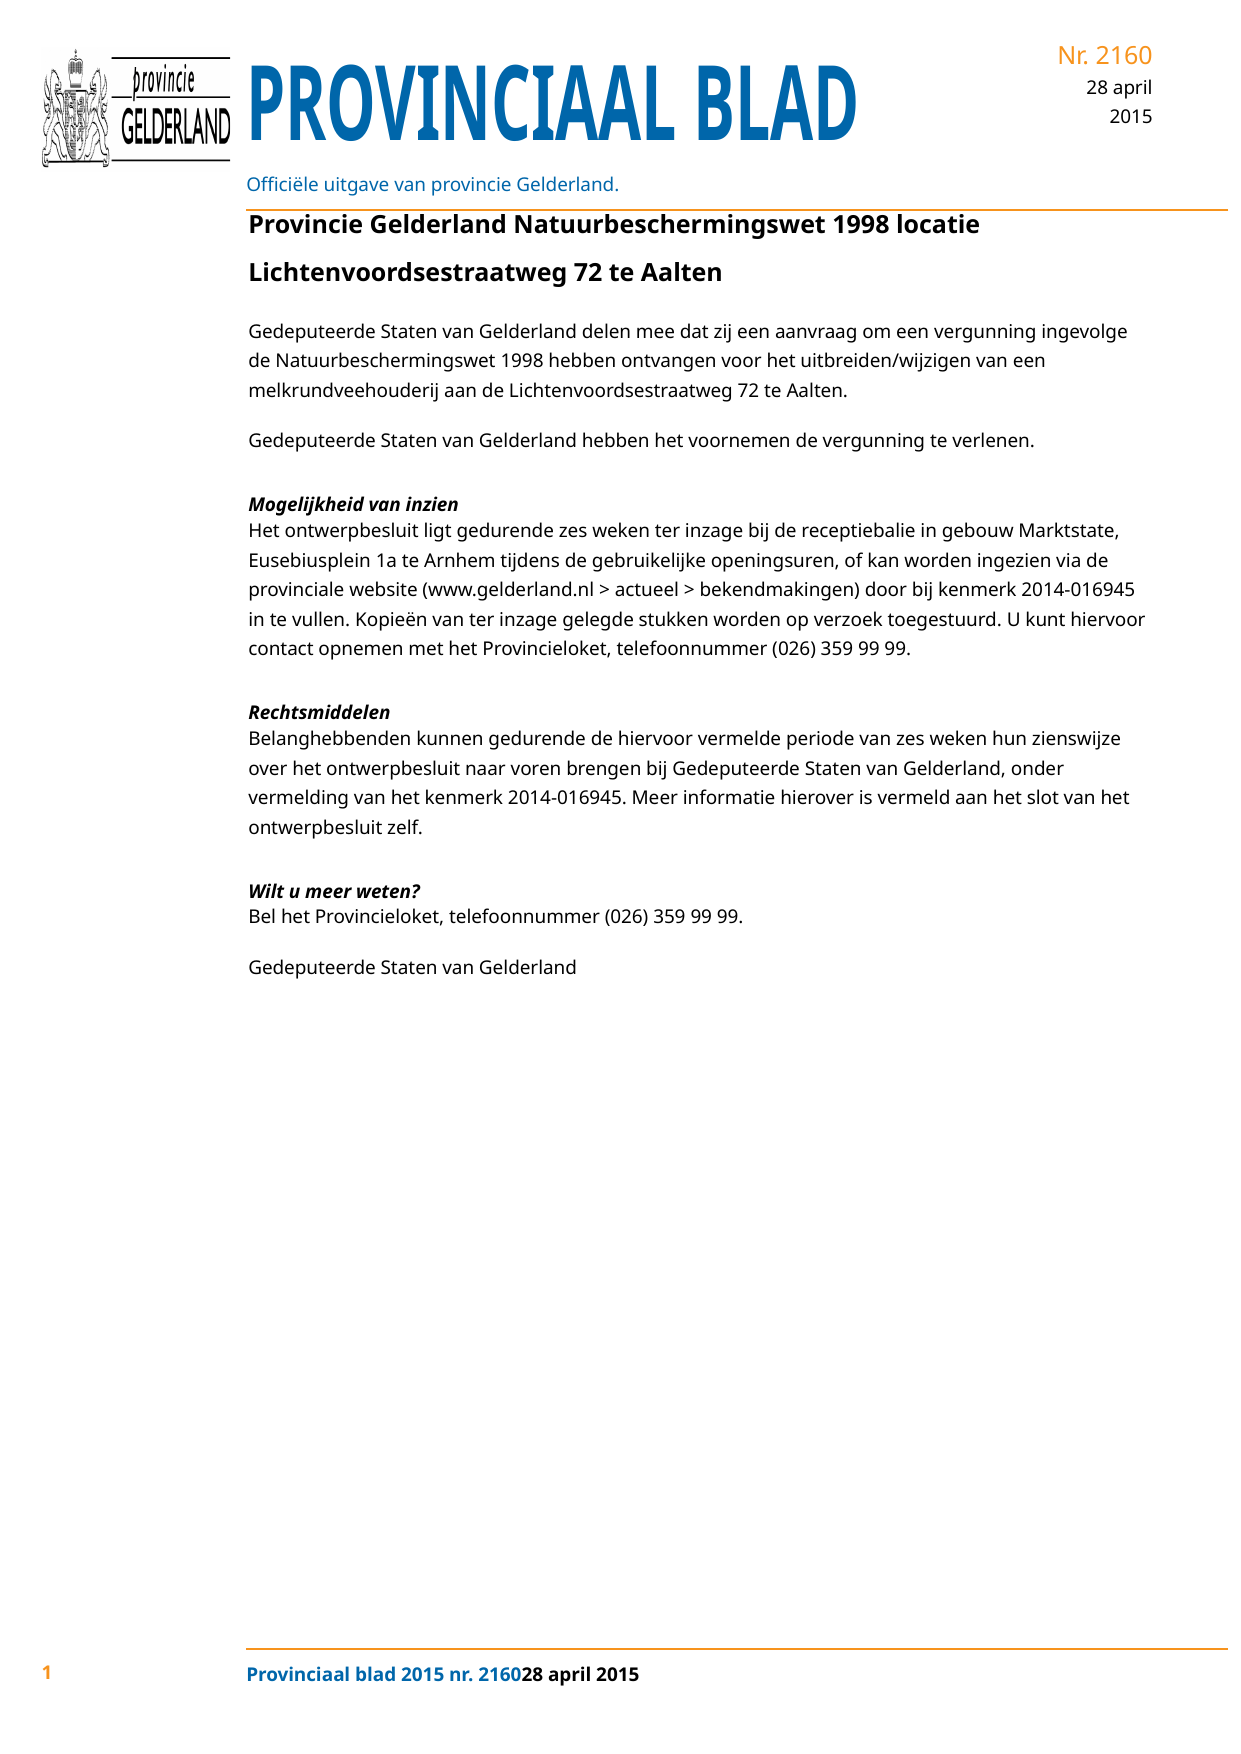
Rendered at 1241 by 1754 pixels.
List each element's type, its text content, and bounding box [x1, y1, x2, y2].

text Gedeputeerde Staten van Gelderland hebben het voornemen de vergunning te verlenen. [248, 427, 1152, 453]
text Mogelijkheid van inzien [248, 491, 1152, 517]
picture [41, 47, 231, 172]
text Gedeputeerde Staten van Gelderland [248, 954, 1152, 980]
text Gedeputeerde Staten van Gelderland delen mee dat zij een aanvraag om een vergunning ingevolge de Natuurbeschermingswet 1998 hebben ontvangen voor het uitbreiden/wijzigen van een melkrundveehouderij aan de Lichtenvoordsestraatweg 72 te Aalten. [248, 318, 1152, 403]
text Het ontwerpbesluit ligt gedurende zes weken ter inzage bij de receptiebalie in gebouw Marktstate, Eusebiusplein 1a te Arnhem tijdens de gebruikelijke openingsuren, of kan worden ingezien via de provinciale website (www.gelderland.nl > actueel > bekendmakingen) door bij kenmerk 2014-016945 in te vullen. Kopieën van ter inzage gelegde stukken worden op verzoek toegestuurd. U kunt hiervoor contact opnemen met het Provincieloket, telefoonnummer (026) 359 99 99. [248, 517, 1152, 661]
text Bel het Provincieloket, telefoonnummer (026) 359 99 99. [248, 904, 1152, 929]
text Belanghebbenden kunnen gedurende de hiervoor vermelde periode van zes weken hun zienswijze over het ontwerpbesluit naar voren brengen bij Gedeputeerde Staten van Gelderland, onder vermelding van het kenmerk 2014-016945. Meer informatie hierover is vermeld aan het slot van het ontwerpbesluit zelf. [248, 725, 1152, 840]
text Rechtsmiddelen [248, 699, 1152, 725]
text Wilt u meer weten? [248, 878, 1152, 904]
text Provincie Gelderland Natuurbeschermingswet 1998 locatie Lichtenvoordsestraatweg 72 te Aalten [248, 211, 1152, 288]
